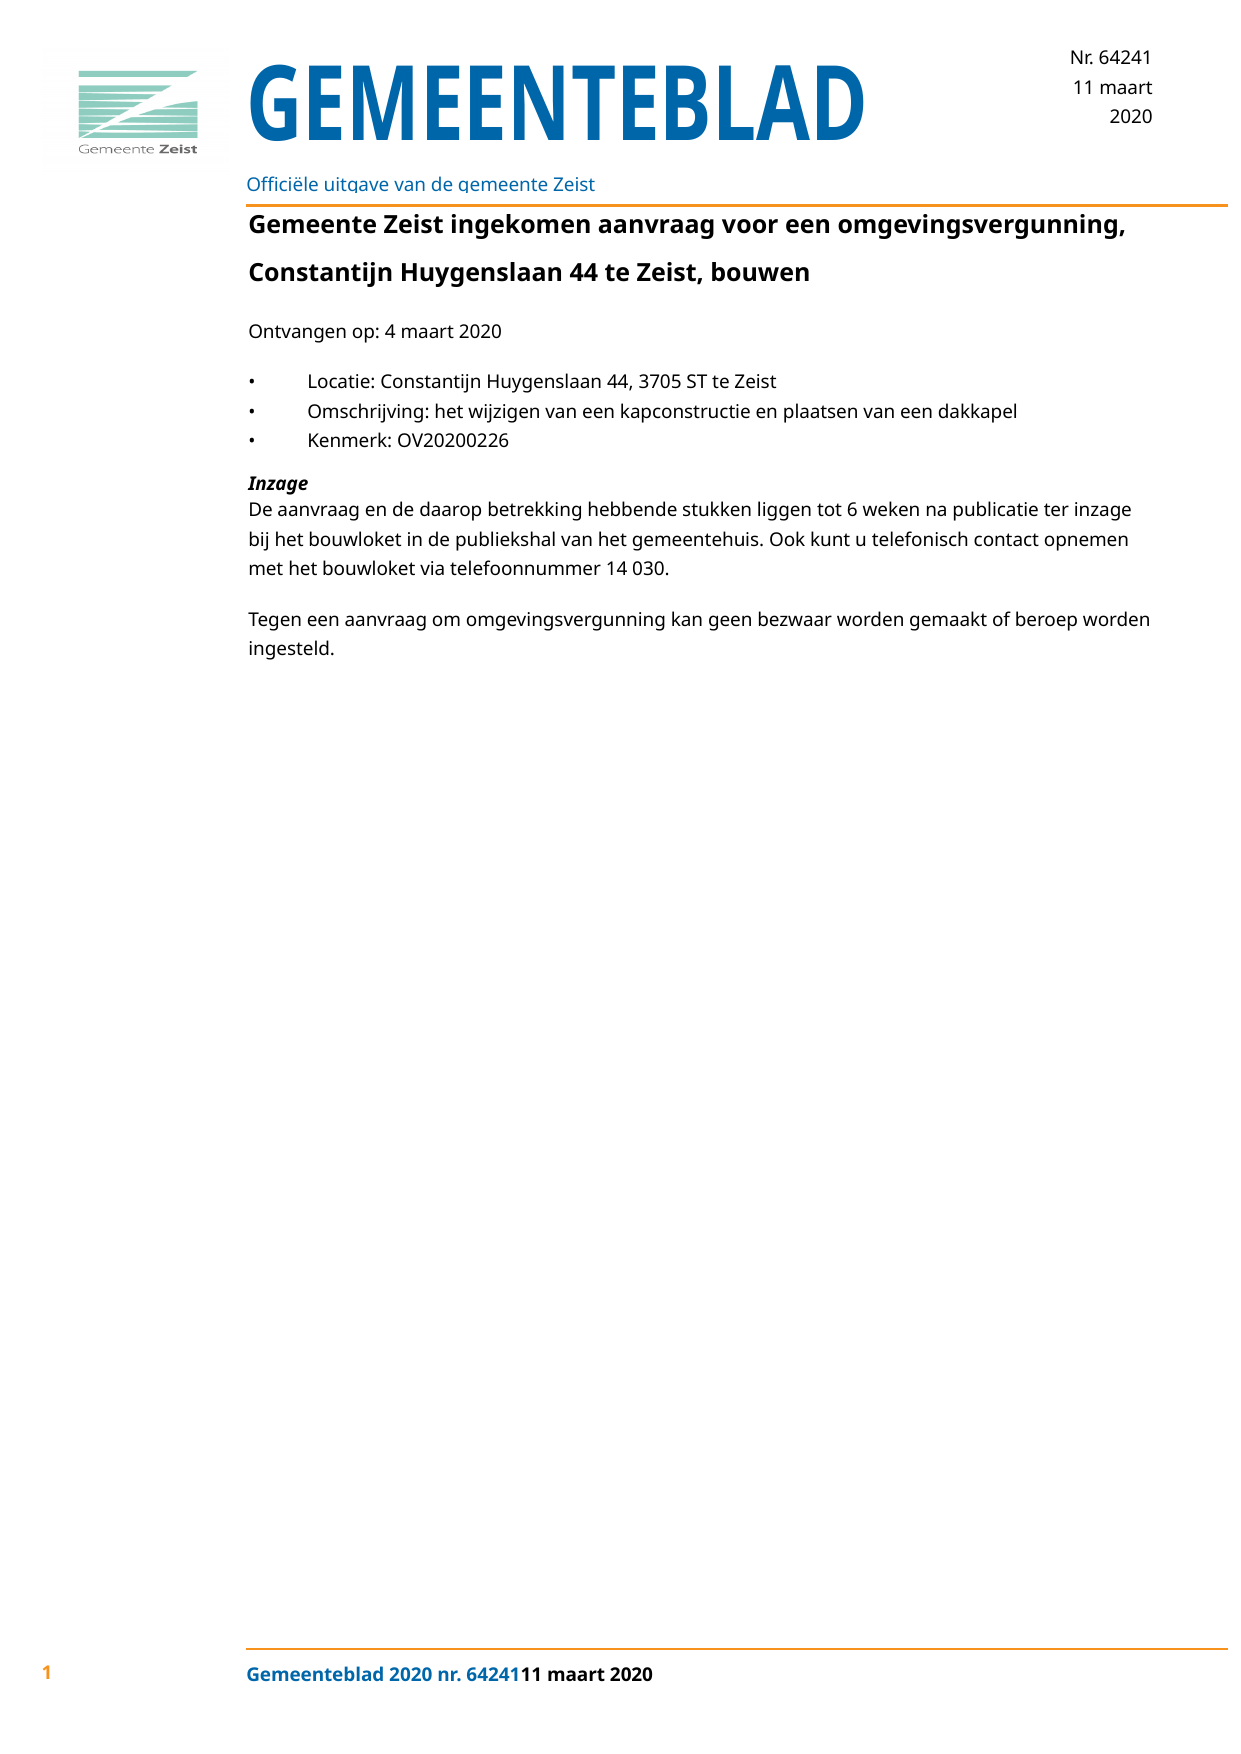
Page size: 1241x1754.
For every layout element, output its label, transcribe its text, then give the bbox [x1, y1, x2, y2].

list Locatie: Constantijn Huygenslaan 44, 3705 ST te Zeist [248, 368, 1152, 394]
text Ontvangen op: 4 maart 2020 [248, 318, 1152, 344]
text Inzage [248, 471, 1152, 496]
list Kenmerk: OV20200226 [248, 427, 1152, 453]
text De aanvraag en de daarop betrekking hebbende stukken liggen tot 6 weken na publicatie ter inzage bij het bouwloket in de publiekshal van het gemeentehuis. Ook kunt u telefonisch contact opnemen met het bouwloket via telefoonnummer 14 030. [248, 496, 1152, 581]
list Omschrijving: het wijzigen van een kapconstructie en plaatsen van een dakkapel [248, 398, 1152, 424]
picture [41, 47, 231, 172]
text Gemeente Zeist ingekomen aanvraag voor een omgevingsvergunning, Constantijn Huygenslaan 44 te Zeist, bouwen [248, 207, 1152, 288]
text Tegen een aanvraag om omgevingsvergunning kan geen bezwaar worden gemaakt of beroep worden ingesteld. [248, 606, 1152, 661]
